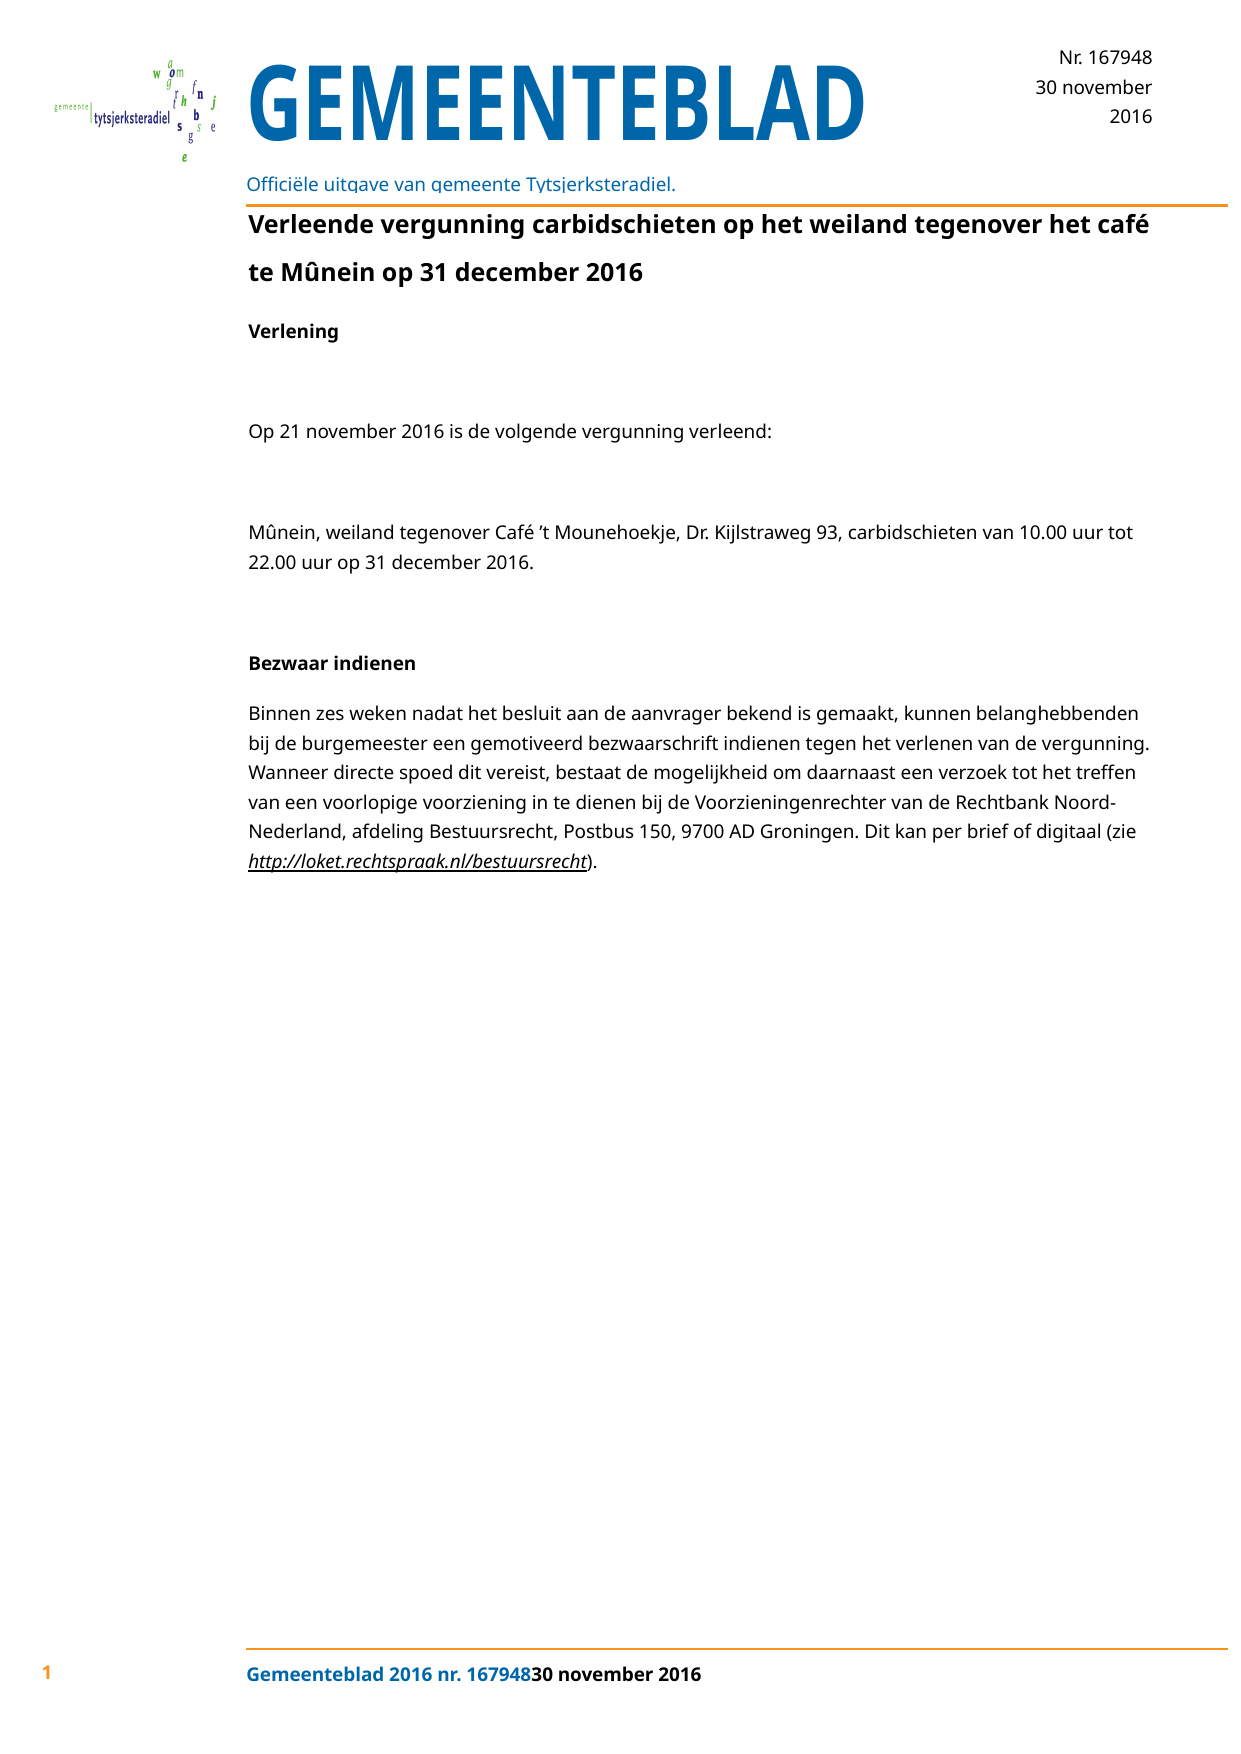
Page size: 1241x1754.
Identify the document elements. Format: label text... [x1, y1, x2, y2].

picture [41, 47, 231, 172]
text Mûnein, weiland tegenover Café ’t Mounehoekje, Dr. Kijlstraweg 93, carbidschieten van 10.00 uur tot 22.00 uur op 31 december 2016. [248, 519, 1152, 575]
text Op 21 november 2016 is de volgende vergunning ver­leend: [248, 419, 1152, 444]
text Binnen zes weken nadat het besluit aan de aanvrager bekend is gemaakt, kunnen belang­hebbenden bij de burgemeester een gemotiveerd bezwaarschrift indienen tegen het verlenen van de ver­gunning. Wanneer directe spoed dit vereist, bestaat de mogelijkheid om daarnaast een verzoek tot het treffen van een voorlopige voorziening in te dienen bij de Voorzieningenrechter van de Rechtbank Noord-Nederland, afdeling Bestuursrecht, Postbus 150, 9700 AD Groningen. Dit kan per brief of digitaal (zie http://loket.rechtspraak.nl/bestuursrecht). [248, 700, 1152, 874]
text Verleende vergunning carbidschieten op het weiland tegenover het café te Mûnein op 31 december 2016 [248, 207, 1152, 288]
text Bezwaar indienen [248, 650, 1152, 676]
text Verlening [248, 318, 1152, 344]
